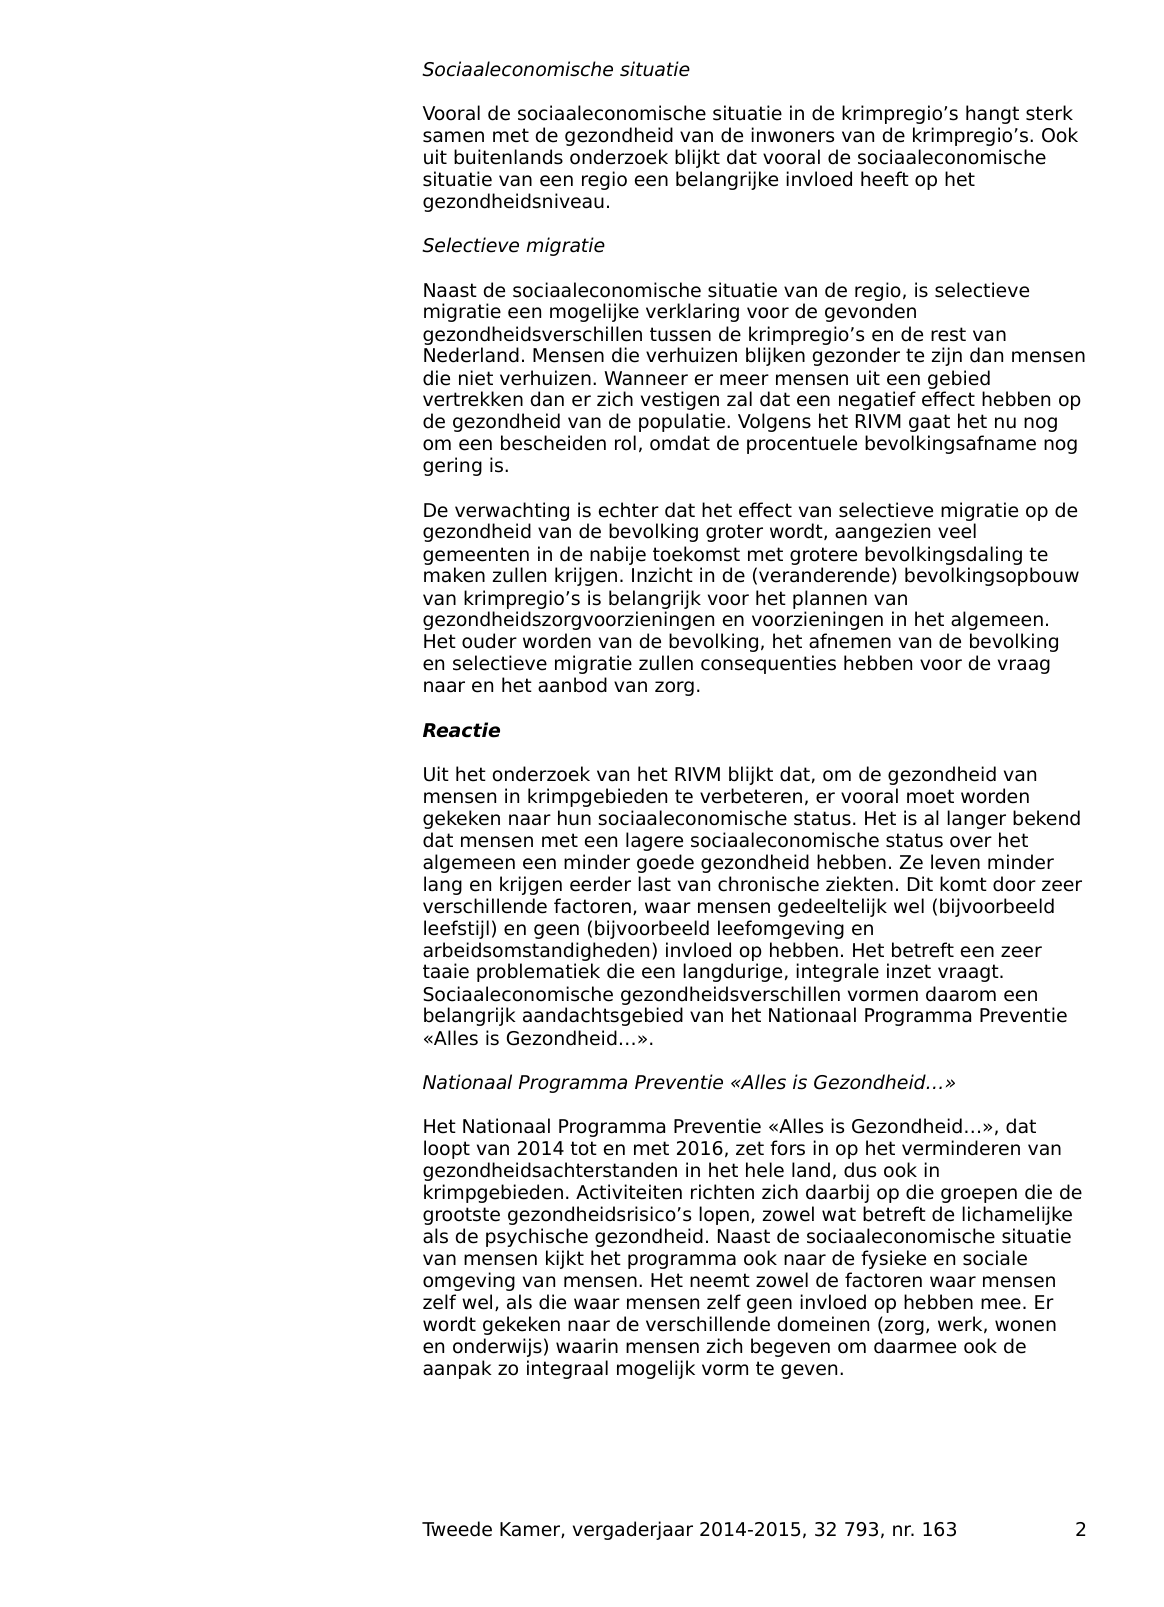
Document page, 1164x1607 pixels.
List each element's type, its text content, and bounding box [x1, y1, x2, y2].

subtitle Reactie [422, 719, 1087, 741]
text De verwachting is echter dat het effect van selectieve migratie op de gezondheid van de bevolking groter wordt, aangezien veel gemeenten in de nabije toekomst met grotere bevolkingsdaling te maken zullen krijgen. Inzicht in de (veranderende) bevolkingsopbouw van krimpregio’s is belangrijk voor het plannen van gezondheidszorgvoorzieningen en voorzieningen in het algemeen. Het ouder worden van de bevolking, het afnemen van de bevolking en selectieve migratie zullen consequenties hebben voor de vraag naar en het aanbod van zorg. [422, 499, 1087, 697]
subtitle Sociaaleconomische situatie [422, 59, 1087, 81]
text Het Nationaal Programma Preventie «Alles is Gezondheid…», dat loopt van 2014 tot en met 2016, zet fors in op het verminderen van gezondheidsachterstanden in het hele land, dus ook in krimpgebieden. Activiteiten richten zich daarbij op die groepen die de grootste gezondheidsrisico’s lopen, zowel wat betreft de lichamelijke als de psychische gezondheid. Naast de sociaaleconomische situatie van mensen kijkt het programma ook naar de fysieke en sociale omgeving van mensen. Het neemt zowel de factoren waar mensen zelf wel, als die waar mensen zelf geen invloed op hebben mee. Er wordt gekeken naar de verschillende domeinen (zorg, werk, wonen en onderwijs) waarin mensen zich begeven om daarmee ook de aanpak zo integraal mogelijk vorm te geven. [422, 1116, 1087, 1379]
subtitle Nationaal Programma Preventie «Alles is Gezondheid…» [422, 1072, 1087, 1093]
text Vooral de sociaaleconomische situatie in de krimpregio’s hangt sterk samen met de gezondheid van de inwoners van de krimpregio’s. Ook uit buitenlands onderzoek blijkt dat vooral de sociaaleconomische situatie van een regio een belangrijke invloed heeft op het gezondheidsniveau. [422, 103, 1087, 213]
subtitle Selectieve migratie [422, 235, 1087, 257]
text Uit het onderzoek van het RIVM blijkt dat, om de gezondheid van mensen in krimpgebieden te verbeteren, er vooral moet worden gekeken naar hun sociaaleconomische status. Het is al langer bekend dat mensen met een lagere sociaaleconomische status over het algemeen een minder goede gezondheid hebben. Ze leven minder lang en krijgen eerder last van chronische ziekten. Dit komt door zeer verschillende factoren, waar mensen gedeeltelijk wel (bijvoorbeeld leefstijl) en geen (bijvoorbeeld leefomgeving en arbeidsomstandigheden) invloed op hebben. Het betreft een zeer taaie problematiek die een langdurige, integrale inzet vraagt. Sociaaleconomische gezondheidsverschillen vormen daarom een belangrijk aandachtsgebied van het Nationaal Programma Preventie «Alles is Gezondheid…». [422, 764, 1087, 1049]
text Naast de sociaaleconomische situatie van de regio, is selectieve migratie een mogelijke verklaring voor de gevonden gezondheidsverschillen tussen de krimpregio’s en de rest van Nederland. Mensen die verhuizen blijken gezonder te zijn dan mensen die niet verhuizen. Wanneer er meer mensen uit een gebied vertrekken dan er zich vestigen zal dat een negatief effect hebben op de gezondheid van de populatie. Volgens het RIVM gaat het nu nog om een bescheiden rol, omdat de procentuele bevolkingsafname nog gering is. [422, 279, 1087, 477]
